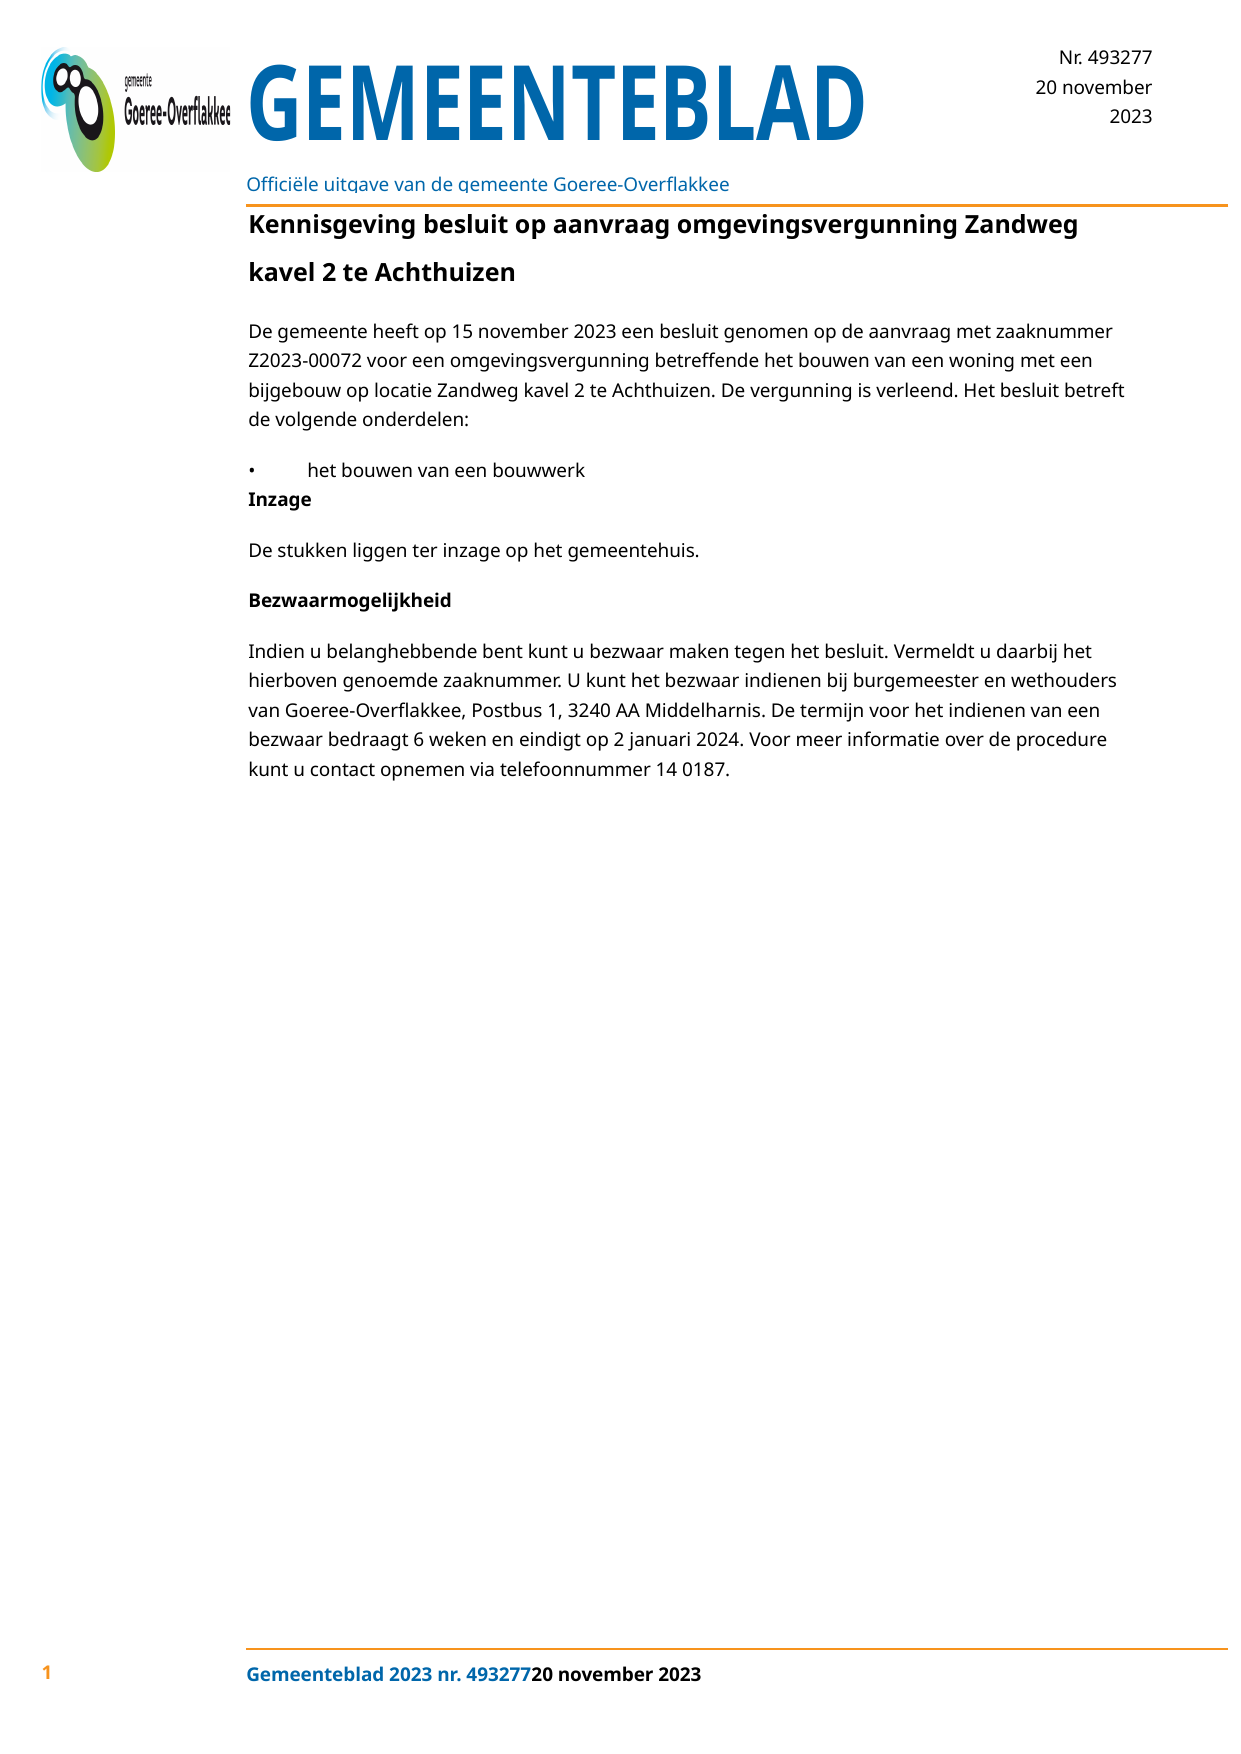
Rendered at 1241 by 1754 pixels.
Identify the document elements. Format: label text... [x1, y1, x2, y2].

text De gemeente heeft op 15 november 2023 een besluit genomen op de aanvraag met zaaknummer Z2023-00072 voor een omgevingsvergunning betreffende het bouwen van een woning met een bijgebouw op locatie Zandweg kavel 2 te Achthuizen. De vergunning is verleend. Het besluit betreft de volgende onderdelen: [248, 318, 1152, 432]
text Bezwaarmogelijkheid [248, 587, 1152, 613]
text Indien u belanghebbende bent kunt u bezwaar maken tegen het besluit. Vermeldt u daarbij het hierboven genoemde zaaknummer. U kunt het bezwaar indienen bij burgemeester en wethouders van Goeree-Overflakkee, Postbus 1, 3240 AA Middelharnis. De termijn voor het indienen van een bezwaar bedraagt 6 weken en eindigt op 2 januari 2024. Voor meer informatie over de procedure kunt u contact opnemen via telefoonnummer 14 0187. [248, 638, 1152, 782]
text De stukken liggen ter inzage op het gemeentehuis. [248, 537, 1152, 563]
list het bouwen van een bouwwerk [248, 457, 1152, 483]
text Kennisgeving besluit op aanvraag omgevingsvergunning Zandweg kavel 2 te Achthuizen [248, 207, 1152, 288]
picture [41, 47, 231, 172]
text Inzage [248, 487, 1152, 512]
